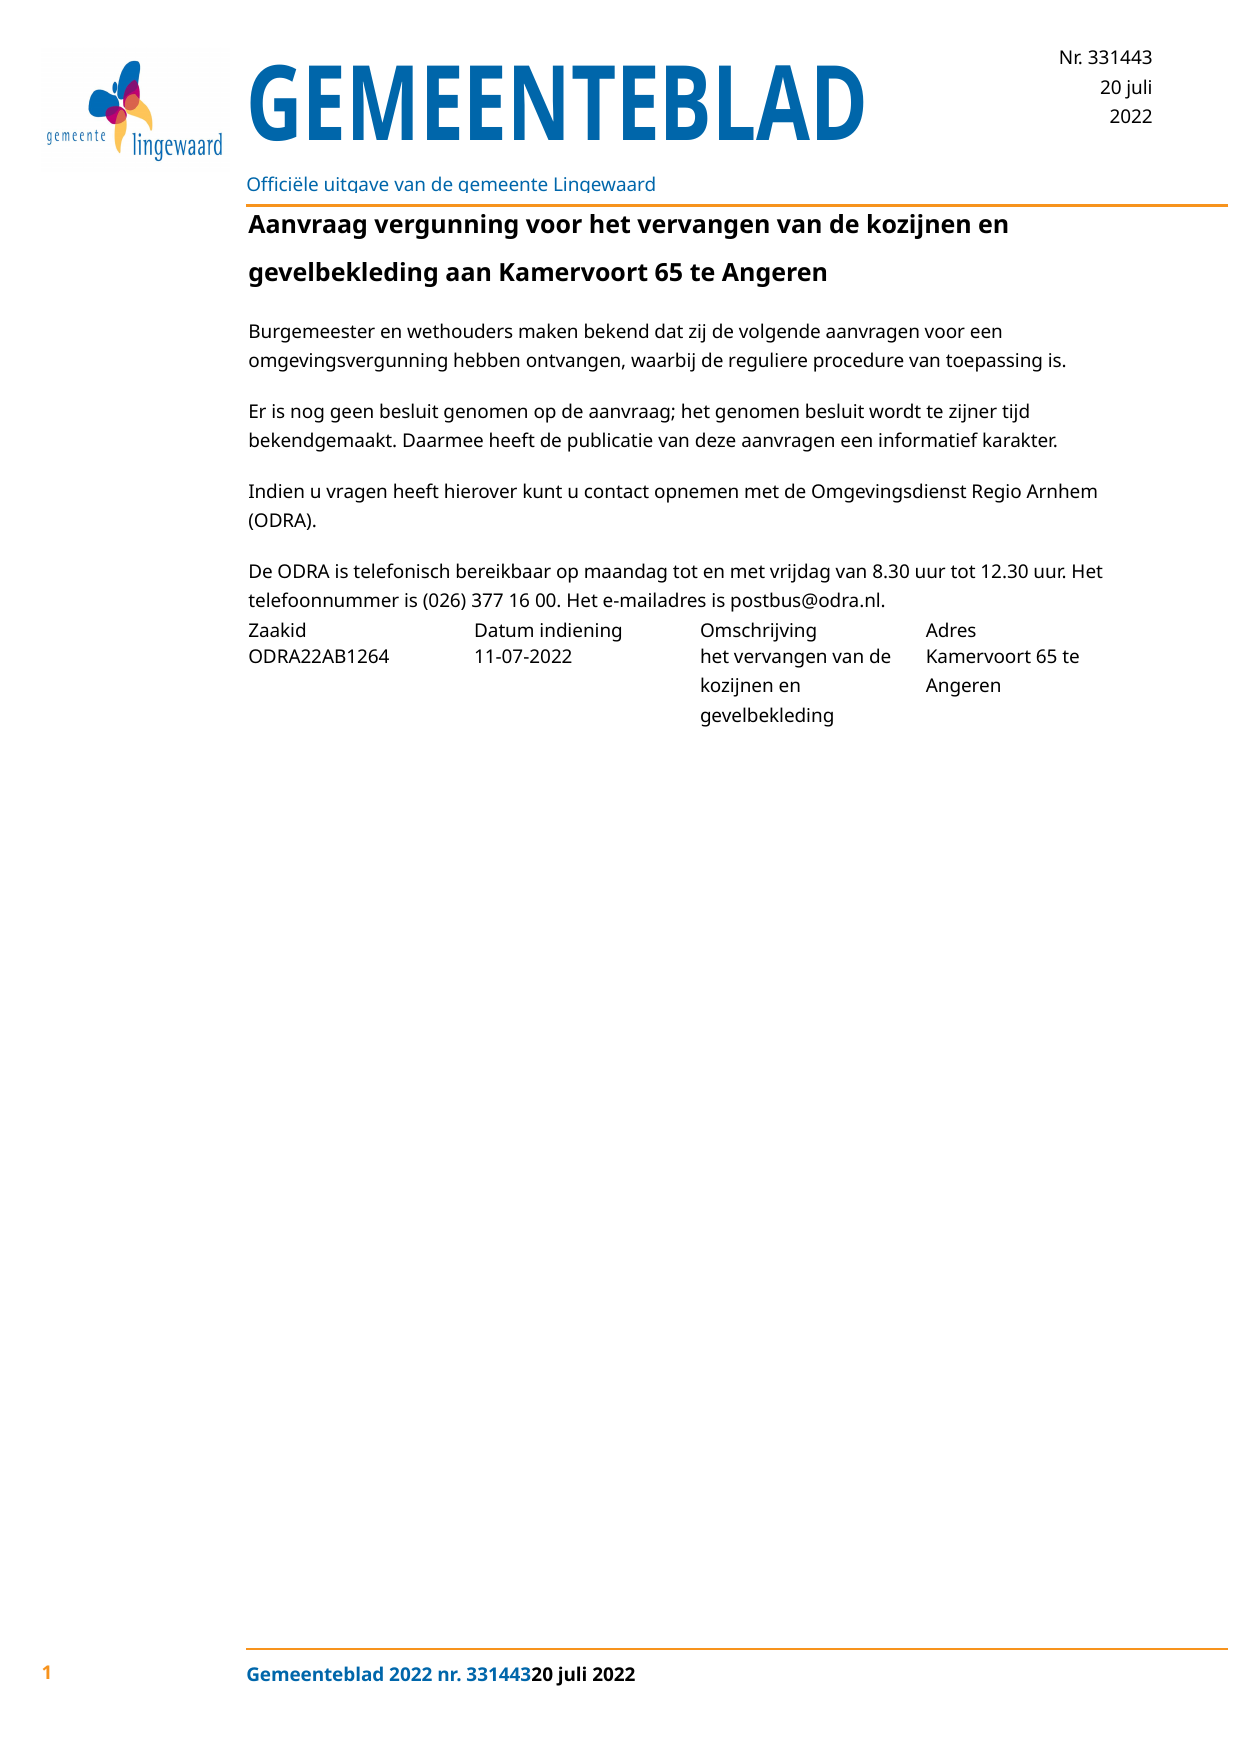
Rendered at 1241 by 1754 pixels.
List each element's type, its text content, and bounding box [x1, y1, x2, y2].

table_header Zaakid [248, 617, 474, 643]
table_header Adres [926, 617, 1152, 643]
table_header Datum indiening [474, 617, 700, 643]
picture [41, 47, 231, 172]
table_header Omschrijving [700, 617, 926, 643]
text Aanvraag vergunning voor het vervangen van de kozijnen en gevelbekleding aan Kamervoort 65 te Angeren [248, 207, 1152, 288]
table_cell 11-07-2022 [474, 643, 700, 728]
text De ODRA is telefonisch bereikbaar op maandag tot en met vrijdag van 8.30 uur tot 12.30 uur. Het telefoonnummer is (026) 377 16 00. Het e-mailadres is postbus@odra.nl. [248, 558, 1152, 613]
text Indien u vragen heeft hierover kunt u contact opnemen met de Omgevingsdienst Regio Arnhem (ODRA). [248, 478, 1152, 533]
table_cell ODRA22AB1264 [248, 643, 474, 728]
table_cell het vervangen van de kozijnen en gevelbekleding [700, 643, 926, 728]
text Burgemeester en wethouders maken bekend dat zij de volgende aanvragen voor een omgevingsvergunning hebben ontvangen, waarbij de reguliere procedure van toepassing is. [248, 318, 1152, 373]
table_cell Kamervoort 65 te Angeren [926, 643, 1152, 728]
text Er is nog geen besluit genomen op de aanvraag; het genomen besluit wordt te zijner tijd bekendgemaakt. Daarmee heeft de publicatie van deze aanvragen een informatief karakter. [248, 398, 1152, 453]
